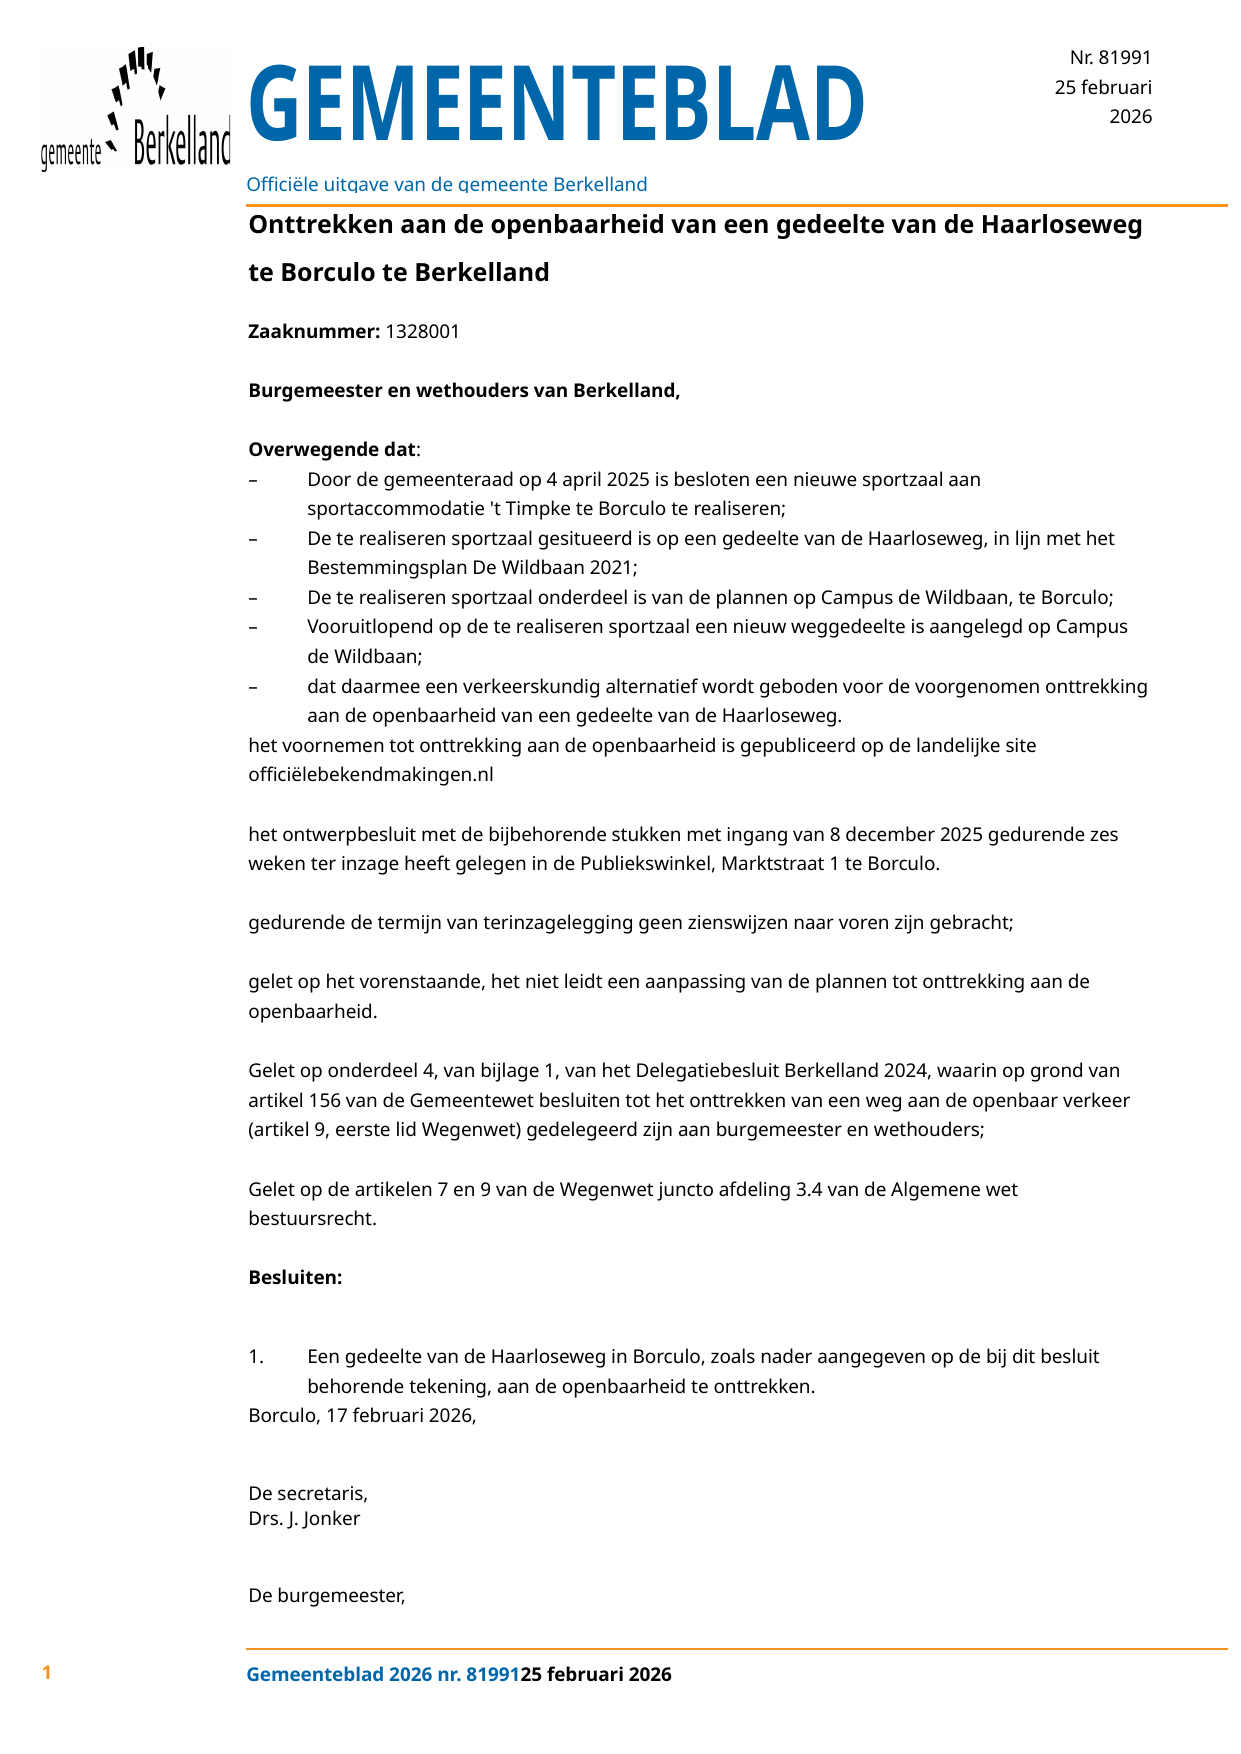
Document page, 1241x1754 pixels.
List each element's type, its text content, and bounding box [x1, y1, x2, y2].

list Vooruitlopend op de te realiseren sportzaal een nieuw weggedeelte is aangelegd op Campus de Wildbaan; [248, 614, 1152, 669]
text De secretaris, [248, 1480, 1152, 1506]
list De te realiseren sportzaal onderdeel is van de plannen op Campus de Wildbaan, te Borculo; [248, 584, 1152, 610]
text Overwegende dat: [248, 436, 1152, 462]
text Gelet op onderdeel 4, van bijlage 1, van het Delegatiebesluit Berkelland 2024, waarin op grond van artikel 156 van de Gemeentewet besluiten tot het onttrekken van een weg aan de openbaar verkeer (artikel 9, eerste lid Wegenwet) gedelegeerd zijn aan burgemeester en wethouders; [248, 1057, 1152, 1142]
text Besluiten: [248, 1264, 1152, 1290]
list De te realiseren sportzaal gesitueerd is op een gedeelte van de Haarloseweg, in lijn met het Bestemmingsplan De Wildbaan 2021; [248, 525, 1152, 580]
text Onttrekken aan de openbaarheid van een gedeelte van de Haarloseweg te Borculo te Berkelland [248, 207, 1152, 288]
list dat daarmee een verkeerskundig alternatief wordt geboden voor de voorgenomen onttrekking aan de openbaarheid van een gedeelte van de Haarloseweg. [248, 673, 1152, 728]
text Zaaknummer: 1328001 [248, 318, 1152, 344]
text gelet op het vorenstaande, het niet leidt een aanpassing van de plannen tot onttrekking aan de openbaarheid. [248, 969, 1152, 1024]
text De burgemeester, [248, 1583, 1152, 1608]
text gedurende de termijn van terinzagelegging geen zienswijzen naar voren zijn gebracht; [248, 909, 1152, 935]
text Gelet op de artikelen 7 en 9 van de Wegenwet juncto afdeling 3.4 van de Algemene wet bestuursrecht. [248, 1176, 1152, 1231]
text Borculo, 17 februari 2026, [248, 1403, 1152, 1428]
text Drs. J. Jonker [248, 1506, 1152, 1531]
list Een gedeelte van de Haarloseweg in Borculo, zoals nader aangegeven op de bij dit besluit behorende tekening, aan de openbaarheid te onttrekken. [248, 1343, 1152, 1399]
text het ontwerpbesluit met de bijbehorende stukken met ingang van 8 december 2025 gedurende zes weken ter inzage heeft gelegen in de Publiekswinkel, Marktstraat 1 te Borculo. [248, 821, 1152, 876]
text het voornemen tot onttrekking aan de openbaarheid is gepubliceerd op de landelijke site officiëlebekendmakingen.nl [248, 732, 1152, 787]
list Door de gemeenteraad op 4 april 2025 is besloten een nieuwe sportzaal aan sportaccommodatie 't Timpke te Borculo te realiseren; [248, 466, 1152, 521]
picture [41, 47, 231, 172]
text Burgemeester en wethouders van Berkelland, [248, 377, 1152, 403]
